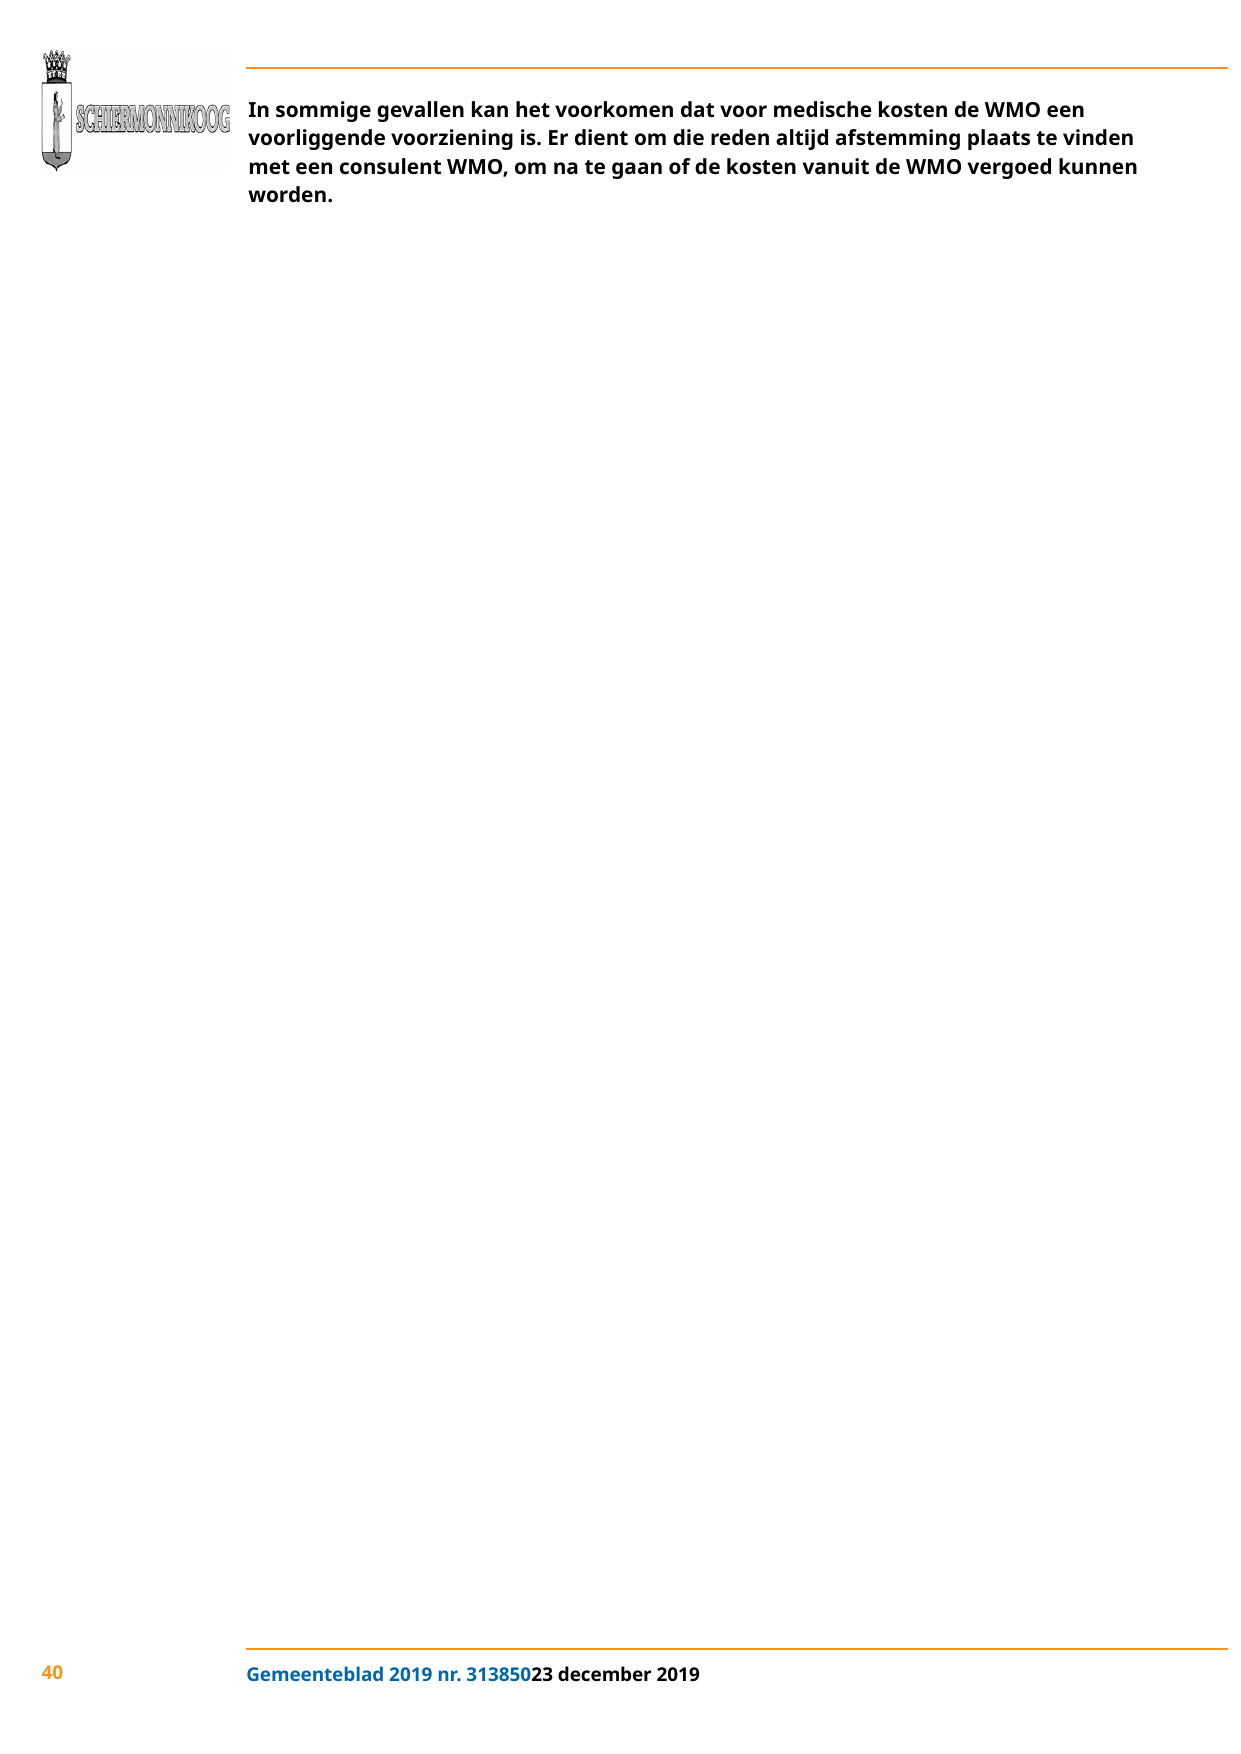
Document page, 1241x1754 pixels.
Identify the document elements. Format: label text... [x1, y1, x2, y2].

text In sommige gevallen kan het voorkomen dat voor medische kosten de WMO een voorliggende voorziening is. Er dient om die reden altijd afstemming plaats te vinden met een consulent WMO, om na te gaan of de kosten vanuit de WMO vergoed kunnen worden. [248, 95, 1152, 209]
picture [41, 47, 231, 172]
